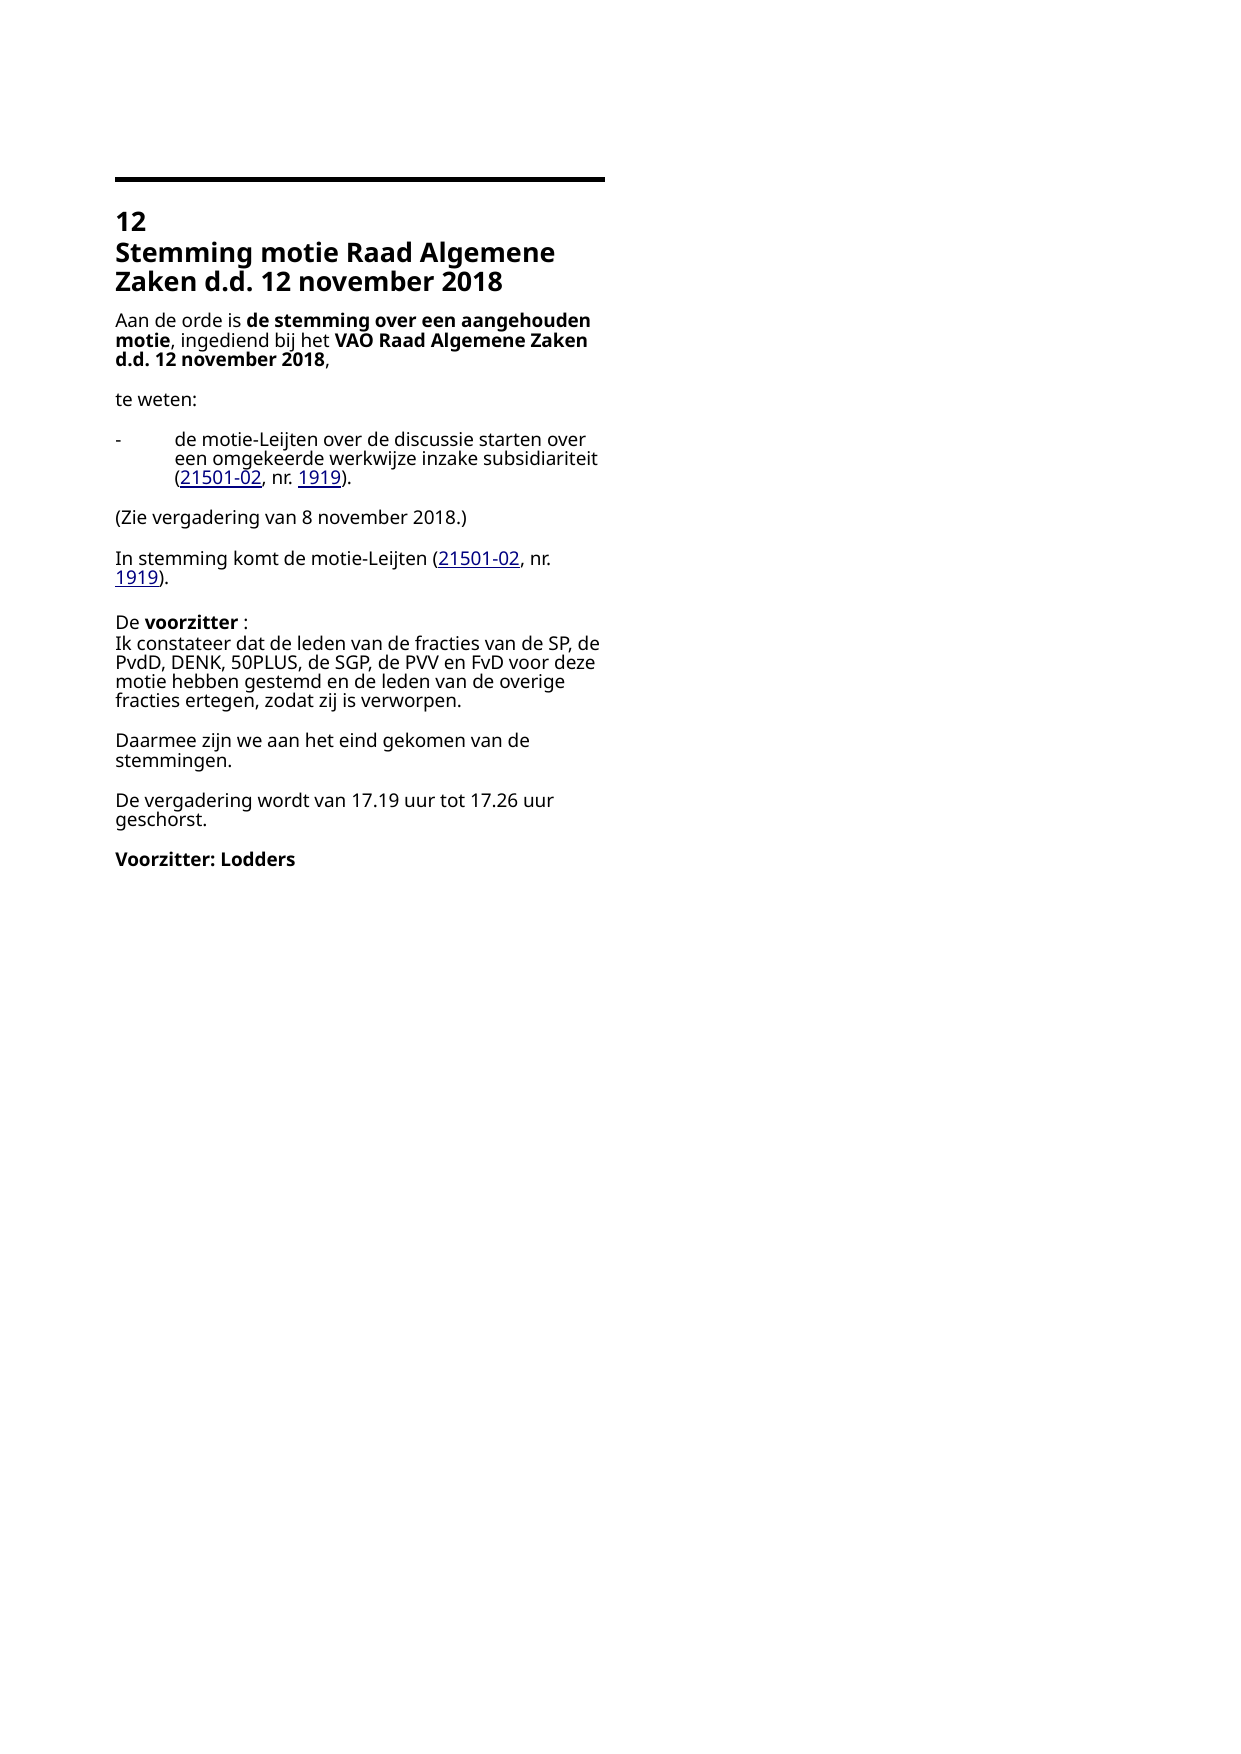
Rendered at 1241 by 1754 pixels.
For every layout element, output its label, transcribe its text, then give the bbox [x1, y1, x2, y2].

text Daarmee zijn we aan het eind gekomen van de stemmingen. [115, 732, 605, 771]
text Aan de orde is de stemming over een aangehouden motie, ingediend bij het VAO Raad Algemene Zaken d.d. 12 november 2018, [115, 312, 605, 370]
text Stemming motie Raad Algemene Zaken d.d. 12 november 2018 [115, 239, 605, 312]
text (Zie vergadering van 8 november 2018.) [115, 509, 605, 529]
list de motie-Leijten over de discussie starten over een omgekeerde werkwijze inzake subsidiariteit (21501-02, nr. 1919). [115, 431, 605, 489]
text In stemming komt de motie-Leijten (21501-02, nr. 1919). [115, 549, 605, 588]
text 12 [115, 203, 605, 239]
text De voorzitter : [115, 609, 605, 634]
text te weten: [115, 391, 605, 410]
text Voorzitter: Lodders [115, 851, 605, 871]
text De vergadering wordt van 17.19 uur tot 17.26 uur geschorst. [115, 792, 605, 830]
text Ik constateer dat de leden van de fracties van de SP, de PvdD, DENK, 50PLUS, de SGP, de PVV en FvD voor deze motie hebben gestemd en de leden van de overige fracties ertegen, zodat zij is verworpen. [115, 634, 605, 712]
